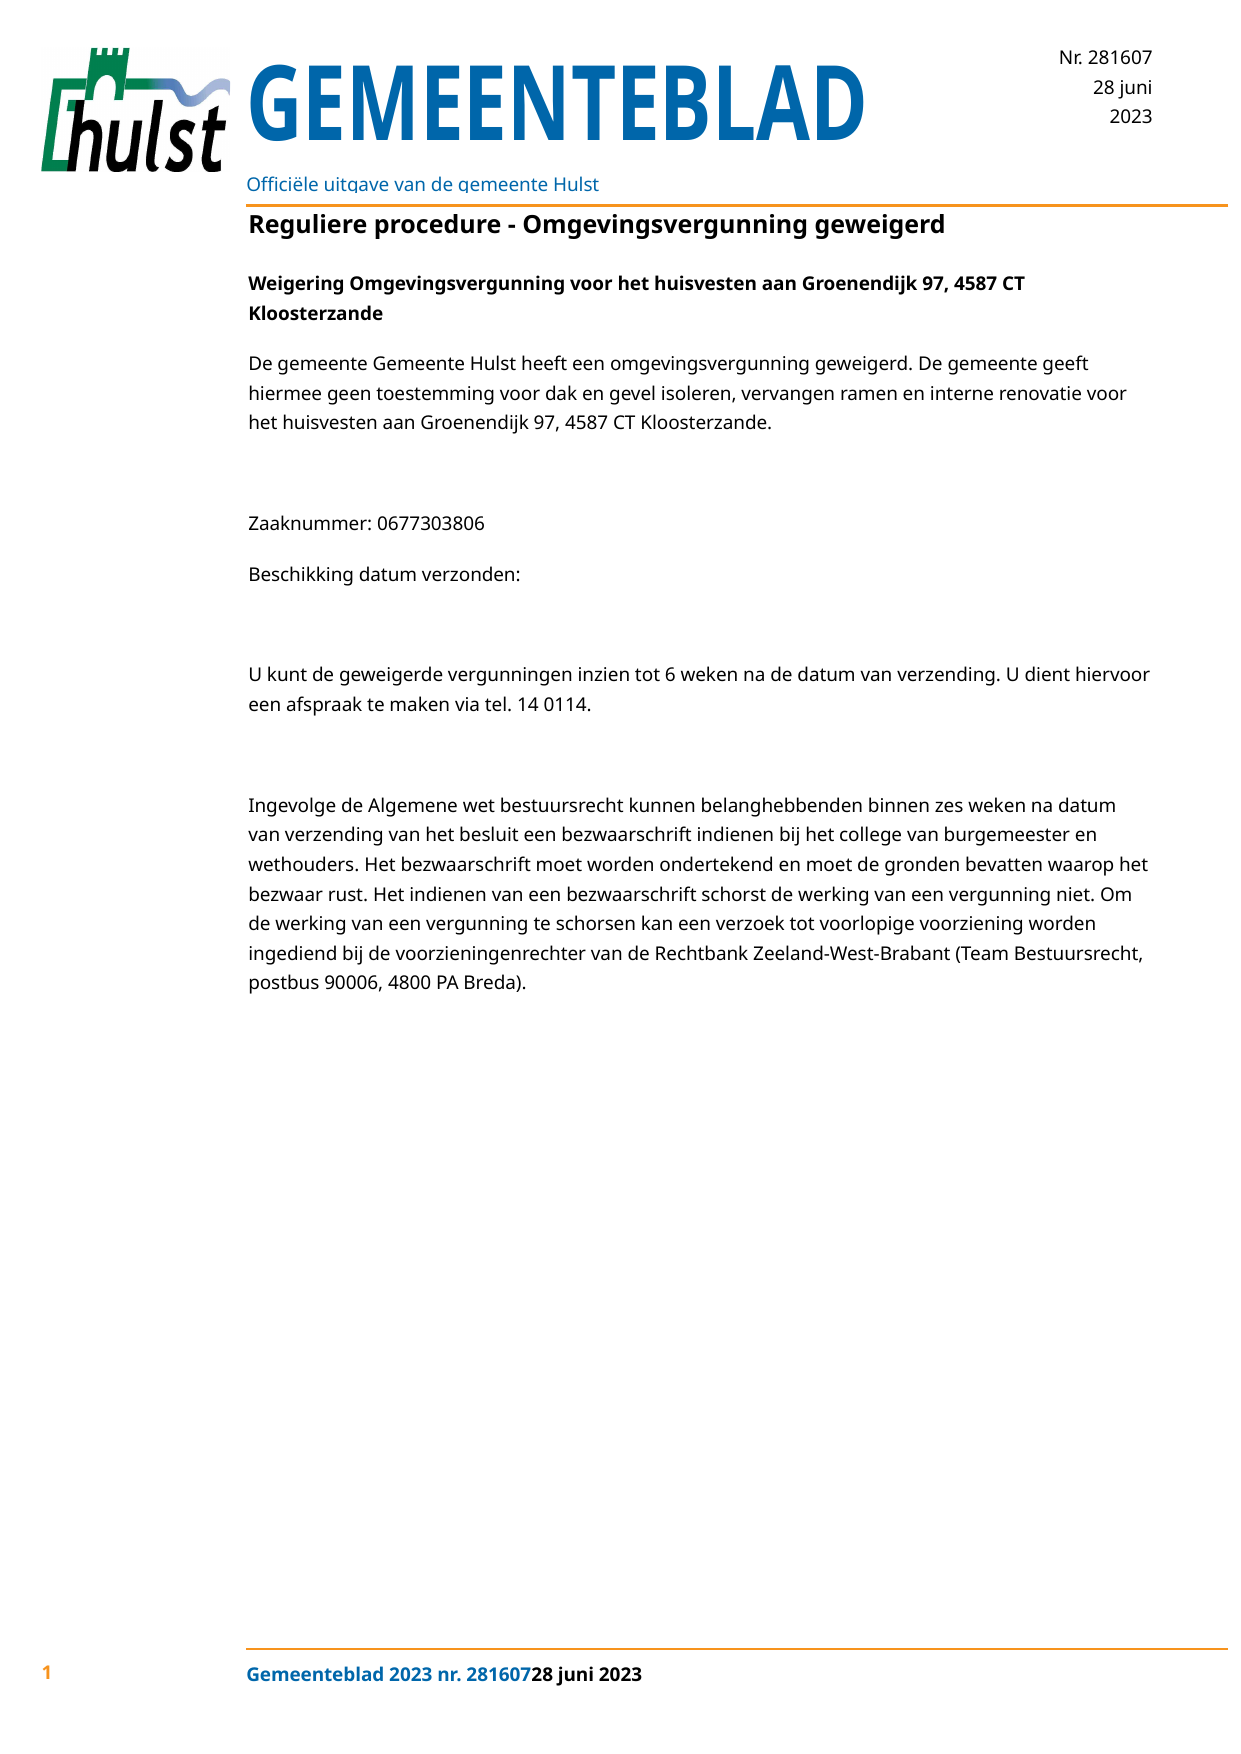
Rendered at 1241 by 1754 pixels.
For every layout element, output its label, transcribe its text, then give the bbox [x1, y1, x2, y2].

text Weigering Omgevingsvergunning voor het huisvesten aan Groenendijk 97, 4587 CT Kloosterzande [248, 270, 1152, 326]
text De gemeente Gemeente Hulst heeft een omgevingsvergunning geweigerd. De gemeente geeft hiermee geen toestemming voor dak en gevel isoleren, vervangen ramen en interne renovatie voor het huisvesten aan Groenendijk 97, 4587 CT Kloosterzande. [248, 350, 1152, 435]
picture [41, 47, 231, 172]
text U kunt de geweigerde vergunningen inzien tot 6 weken na de datum van verzending. U dient hiervoor een afspraak te maken via tel. 14 0114. [248, 662, 1152, 717]
text Zaaknummer: 0677303806 [248, 510, 1152, 536]
text Reguliere procedure - Omgevingsvergunning geweigerd [248, 207, 1152, 241]
text Ingevolge de Algemene wet bestuursrecht kunnen belanghebbenden binnen zes weken na datum van verzending van het besluit een bezwaarschrift indienen bij het college van burgemeester en wethouders. Het bezwaarschrift moet worden ondertekend en moet de gronden bevatten waarop het bezwaar rust. Het indienen van een bezwaarschrift schorst de werking van een vergunning niet. Om de werking van een vergunning te schorsen kan een verzoek tot voorlopige voorziening worden ingediend bij de voorzieningenrechter van de Rechtbank Zeeland-West-Brabant (Team Bestuursrecht, postbus 90006, 4800 PA Breda). [248, 792, 1152, 995]
text Beschikking datum verzonden: [248, 561, 1152, 586]
